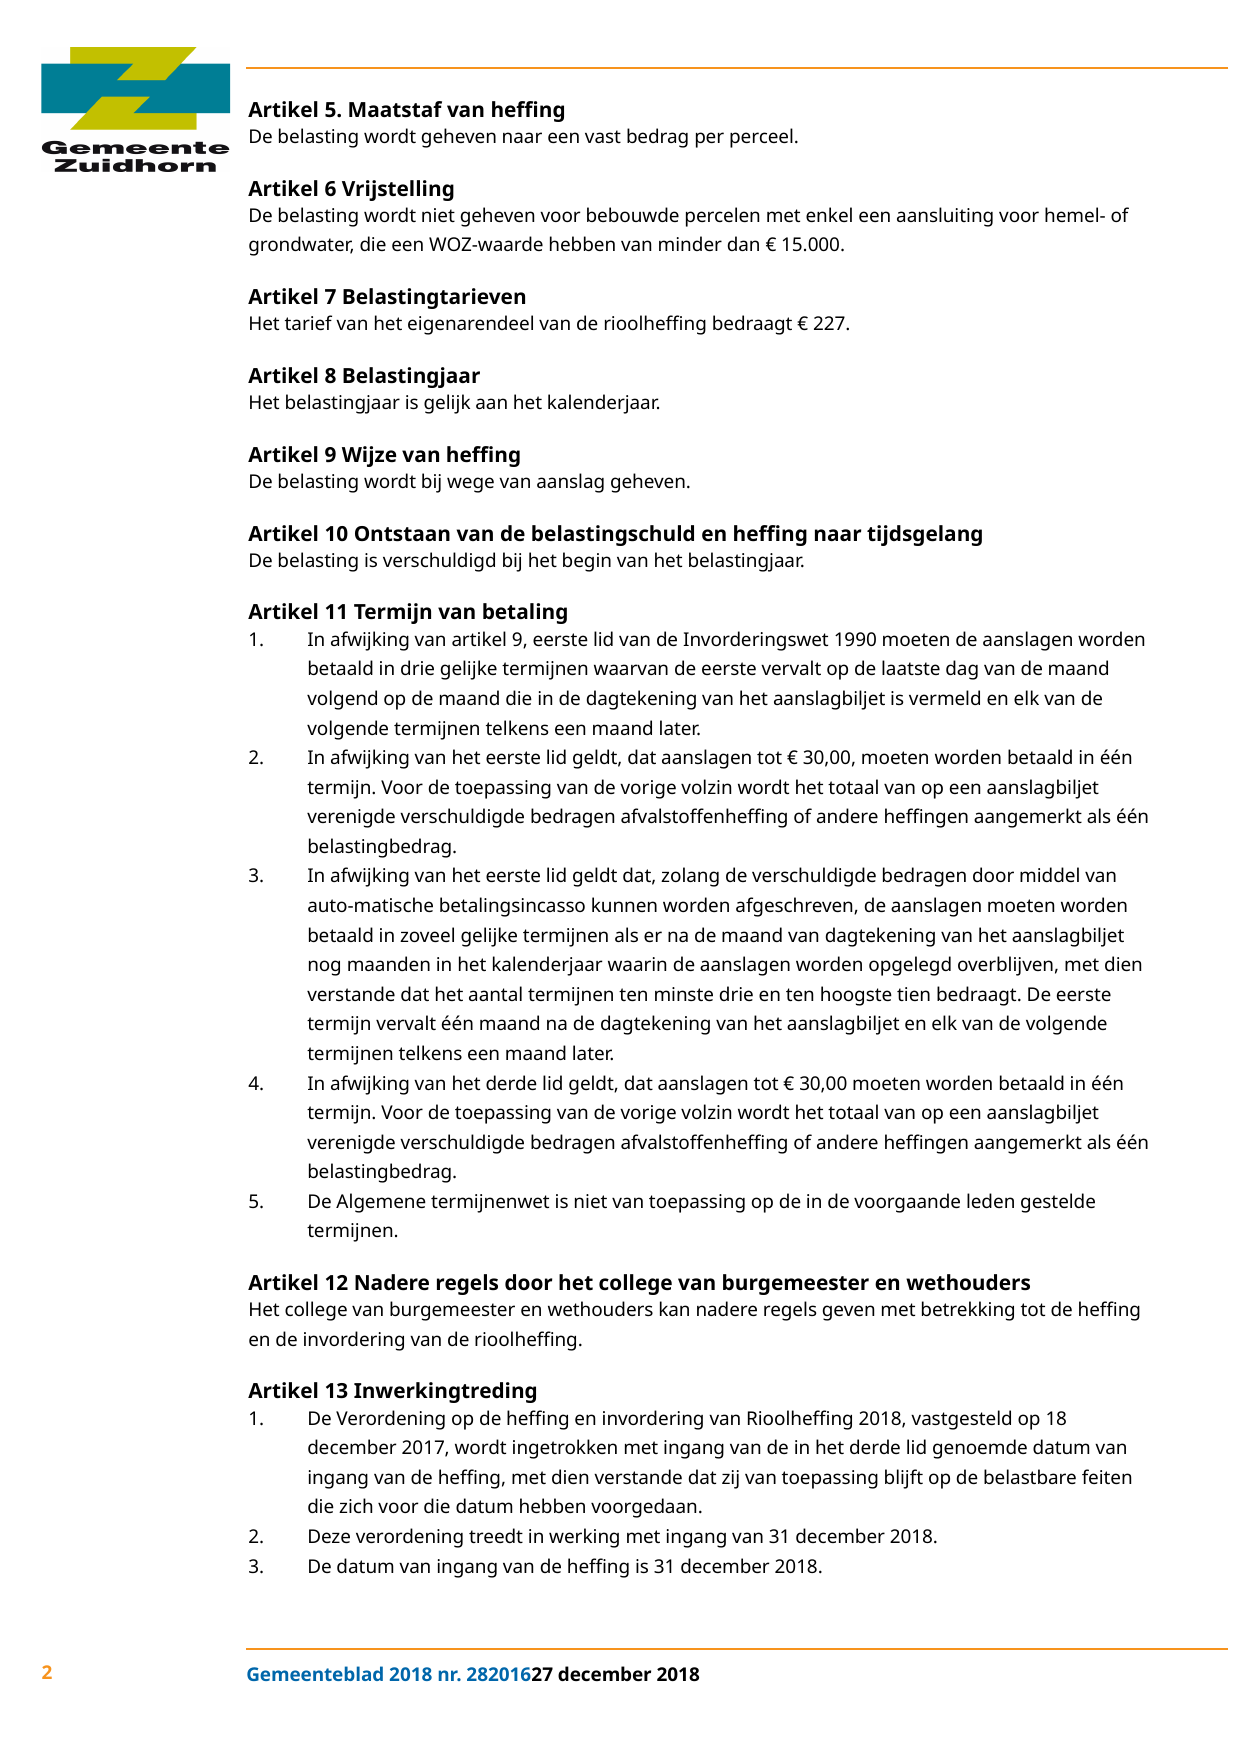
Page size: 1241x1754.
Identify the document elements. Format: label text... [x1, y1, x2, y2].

picture [41, 47, 231, 172]
text De belasting is verschuldigd bij het begin van het belastingjaar. [248, 547, 1152, 573]
text De belasting wordt niet geheven voor bebouwde percelen met enkel een aansluiting voor hemel- of grondwater, die een WOZ-waarde hebben van minder dan € 15.000. [248, 202, 1152, 257]
text De belasting wordt bij wege van aanslag geheven. [248, 468, 1152, 494]
text Het college van burgemeester en wethouders kan nadere regels geven met betrekking tot de heffing en de invordering van de rioolheffing. [248, 1296, 1152, 1352]
list De Algemene termijnenwet is niet van toepassing op de in de voorgaande leden gestelde termijnen. [248, 1188, 1152, 1243]
list In afwijking van artikel 9, eerste lid van de Invorderingswet 1990 moeten de aanslagen worden betaald in drie gelijke termijnen waarvan de eerste vervalt op de laatste dag van de maand volgend op de maand die in de dagtekening van het aanslagbiljet is vermeld en elk van de volgende termijnen telkens een maand later. [248, 626, 1152, 740]
list De Verordening op de heffing en invordering van Rioolheffing 2018, vastgesteld op 18 december 2017, wordt ingetrokken met ingang van de in het derde lid genoemde datum van ingang van de heffing, met dien verstande dat zij van toepassing blijft op de belastbare feiten die zich voor die datum hebben voorgedaan. [248, 1405, 1152, 1519]
text Het belastingjaar is gelijk aan het kalenderjaar. [248, 389, 1152, 415]
text Artikel 8 Belastingjaar [248, 361, 1152, 389]
text Artikel 12 Nadere regels door het college van burgemeester en wethouders [248, 1268, 1152, 1296]
text Artikel 7 Belastingtarieven [248, 282, 1152, 311]
list In afwijking van het eerste lid geldt, dat aanslagen tot € 30,00, moeten worden betaald in één termijn. Voor de toepassing van de vorige volzin wordt het totaal van op een aanslagbiljet verenigde verschuldigde bedragen afvalstoffenheffing of andere heffingen aangemerkt als één belastingbedrag. [248, 744, 1152, 859]
text Artikel 13 Inwerkingtreding [248, 1376, 1152, 1405]
text Artikel 11 Termijn van betaling [248, 597, 1152, 626]
list Deze verordening treedt in werking met ingang van 31 december 2018. [248, 1523, 1152, 1549]
list De datum van ingang van de heffing is 31 december 2018. [248, 1553, 1152, 1578]
text Het tarief van het eigenarendeel van de rioolheffing bedraagt € 227. [248, 311, 1152, 336]
text Artikel 6 Vrijstelling [248, 174, 1152, 202]
list In afwijking van het derde lid geldt, dat aanslagen tot € 30,00 moeten worden betaald in één termijn. Voor de toepassing van de vorige volzin wordt het totaal van op een aanslagbiljet verenigde verschuldigde bedragen afvalstoffenheffing of andere heffingen aangemerkt als één belastingbedrag. [248, 1070, 1152, 1184]
text Artikel 9 Wijze van heffing [248, 440, 1152, 468]
list In afwijking van het eerste lid geldt dat, zolang de verschuldigde bedragen door middel van auto-matische betalingsincasso kunnen worden afgeschreven, de aanslagen moeten worden betaald in zoveel gelijke termijnen als er na de maand van dagtekening van het aanslagbiljet nog maanden in het kalenderjaar waarin de aanslagen worden opgelegd overblijven, met dien verstande dat het aantal termijnen ten minste drie en ten hoogste tien bedraagt. De eerste termijn vervalt één maand na de dagtekening van het aanslagbiljet en elk van de volgende termijnen telkens een maand later. [248, 863, 1152, 1066]
text De belasting wordt geheven naar een vast bedrag per perceel. [248, 123, 1152, 149]
text Artikel 5. Maatstaf van heffing [248, 95, 1152, 123]
text Artikel 10 Ontstaan van de belastingschuld en heffing naar tijdsgelang [248, 519, 1152, 547]
